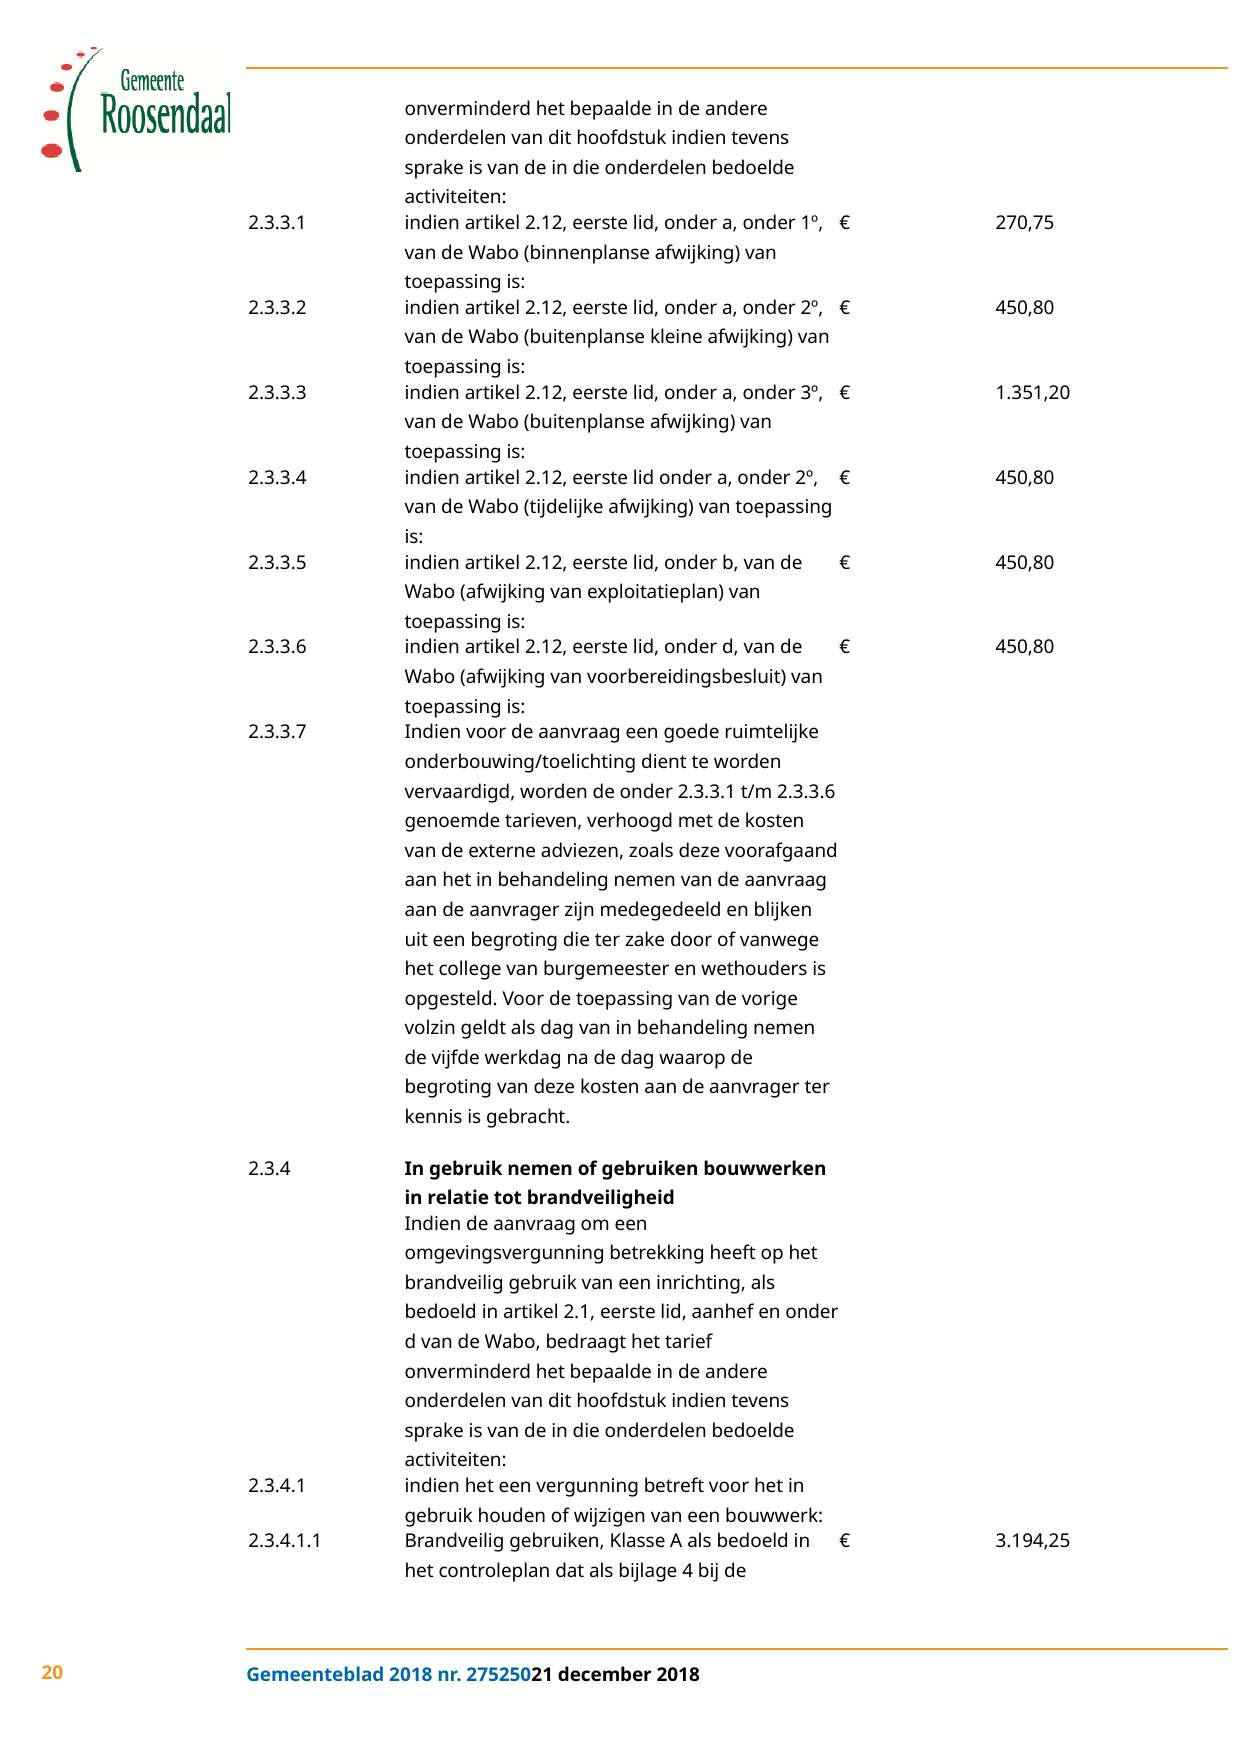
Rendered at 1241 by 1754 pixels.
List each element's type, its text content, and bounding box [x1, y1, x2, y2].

table_cell In gebruik nemen of gebruiken bouwwerken in relatie tot brandveiligheid [404, 1155, 839, 1210]
table_cell 2.3.3.6 [248, 634, 404, 719]
table_cell € [839, 634, 995, 719]
table_cell € [839, 209, 995, 294]
table_cell € [839, 549, 995, 634]
table_cell € [839, 1528, 995, 1583]
table_cell [839, 95, 995, 209]
table_cell [248, 95, 404, 209]
table_cell 2.3.3.1 [248, 209, 404, 294]
table_cell [995, 1210, 1152, 1472]
table_cell 270,75 [995, 209, 1152, 294]
table_cell [404, 1129, 839, 1155]
table_cell indien artikel 2.12, eerste lid, onder a, onder 1º, van de Wabo (binnenplanse afwijking) van toepassing is: [404, 209, 839, 294]
table_cell [839, 1129, 995, 1155]
table_cell 2.3.3.3 [248, 379, 404, 464]
table_cell [995, 95, 1152, 209]
table_cell 2.3.3.2 [248, 294, 404, 379]
table_cell 2.3.4 [248, 1155, 404, 1210]
table_cell Indien de aanvraag om een omgevingsvergunning betrekking heeft op het brandveilig gebruik van een inrichting, als bedoeld in artikel 2.1, eerste lid, aanhef en onder d van de Wabo, bedraagt het tarief onverminderd het bepaalde in de andere onderdelen van dit hoofdstuk indien tevens sprake is van de in die onderdelen bedoelde activiteiten: [404, 1210, 839, 1472]
table_cell [839, 719, 995, 1129]
picture [41, 47, 231, 172]
table_cell [995, 1473, 1152, 1528]
table_cell € [839, 464, 995, 549]
table_cell [248, 1129, 404, 1155]
table_cell 2.3.3.4 [248, 464, 404, 549]
table_cell Indien voor de aanvraag een goede ruimtelijke onderbouwing/toelichting dient te worden vervaardigd, worden de onder 2.3.3.1 t/m 2.3.3.6 genoemde tarieven, verhoogd met de kosten van de externe adviezen, zoals deze voorafgaand aan het in behandeling nemen van de aanvraag aan de aanvrager zijn medegedeeld en blijken uit een begroting die ter zake door of vanwege het college van burgemeester en wethouders is opgesteld. Voor de toepassing van de vorige volzin geldt als dag van in behandeling nemen de vijfde werkdag na de dag waarop de begroting van deze kosten aan de aanvrager ter kennis is gebracht. [404, 719, 839, 1129]
table_cell indien artikel 2.12, eerste lid, onder a, onder 3º, van de Wabo (buitenplanse afwijking) van toepassing is: [404, 379, 839, 464]
table_cell 450,80 [995, 634, 1152, 719]
table_cell 1.351,20 [995, 379, 1152, 464]
table_cell € [839, 294, 995, 379]
table_cell indien artikel 2.12, eerste lid, onder a, onder 2º, van de Wabo (buitenplanse kleine afwijking) van toepassing is: [404, 294, 839, 379]
table_cell 450,80 [995, 464, 1152, 549]
table_cell indien artikel 2.12, eerste lid, onder d, van de Wabo (afwijking van voorbereidingsbesluit) van toepassing is: [404, 634, 839, 719]
table_cell 3.194,25 [995, 1528, 1152, 1583]
table_cell indien het een vergunning betreft voor het in gebruik houden of wijzigen van een bouwwerk: [404, 1473, 839, 1528]
table_cell 2.3.3.7 [248, 719, 404, 1129]
table_cell [839, 1473, 995, 1528]
table_cell 450,80 [995, 549, 1152, 634]
table_cell onverminderd het bepaalde in de andere onderdelen van dit hoofdstuk indien tevens sprake is van de in die onderdelen bedoelde activiteiten: [404, 95, 839, 209]
table_cell [995, 1155, 1152, 1210]
table_cell [839, 1210, 995, 1472]
table_cell [839, 1155, 995, 1210]
table_cell indien artikel 2.12, eerste lid onder a, onder 2º, van de Wabo (tijdelijke afwijking) van toepassing is: [404, 464, 839, 549]
table_cell indien artikel 2.12, eerste lid, onder b, van de Wabo (afwijking van exploitatieplan) van toepassing is: [404, 549, 839, 634]
table_cell [995, 1129, 1152, 1155]
table_cell Brandveilig gebruiken, Klasse A als bedoeld in het controleplan dat als bijlage 4 bij de [404, 1528, 839, 1583]
table_cell [248, 1210, 404, 1472]
table_cell 450,80 [995, 294, 1152, 379]
table_cell € [839, 379, 995, 464]
table_cell [995, 719, 1152, 1129]
table_cell 2.3.4.1 [248, 1473, 404, 1528]
table_cell 2.3.3.5 [248, 549, 404, 634]
table_cell 2.3.4.1.1 [248, 1528, 404, 1583]
